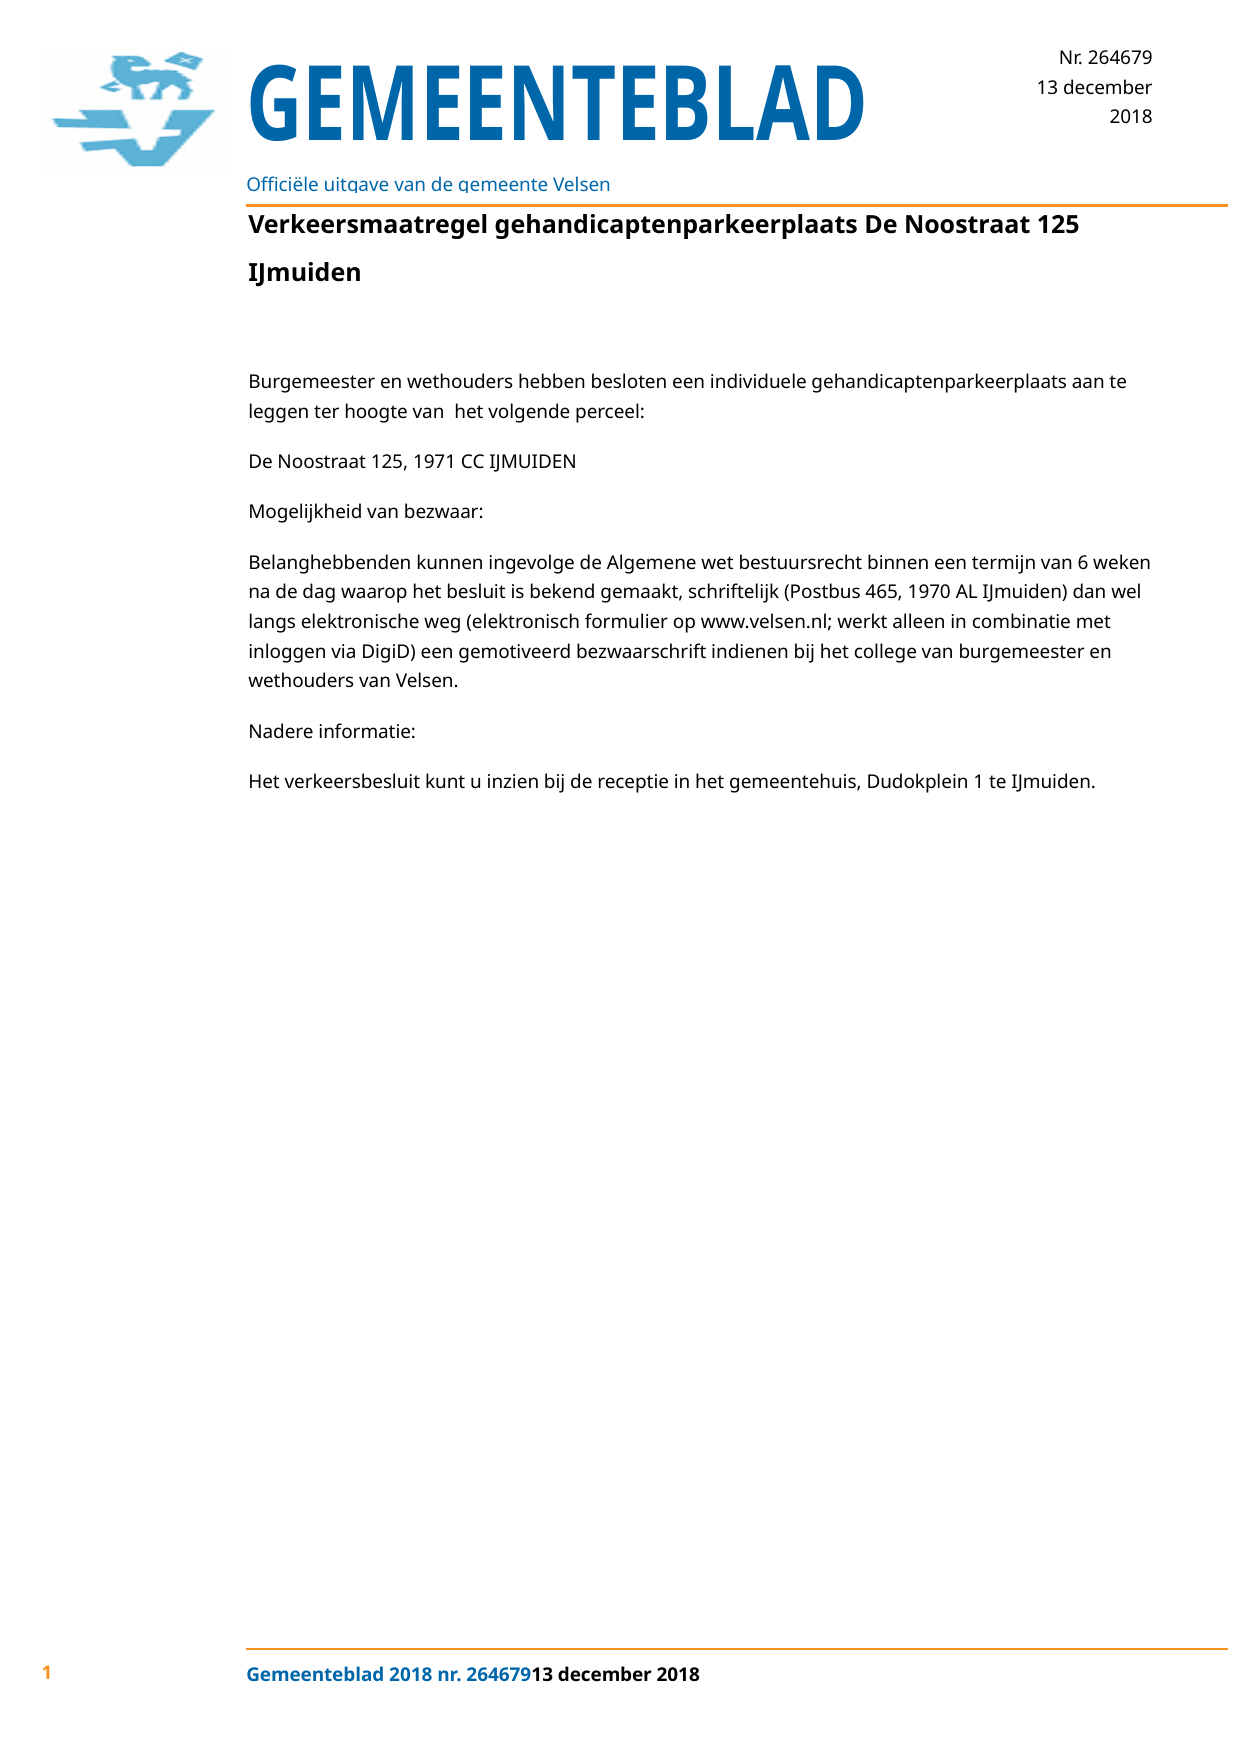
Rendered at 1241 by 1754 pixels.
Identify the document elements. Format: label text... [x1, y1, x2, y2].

text Nadere informatie: [248, 718, 1152, 744]
text Verkeersmaatregel gehandicaptenparkeerplaats De Noostraat 125 IJmuiden [248, 207, 1152, 288]
text Het verkeersbesluit kunt u inzien bij de receptie in het gemeentehuis, Dudokplein 1 te IJmuiden. [248, 768, 1152, 794]
text Belanghebbenden kunnen ingevolge de Algemene wet bestuursrecht binnen een termijn van 6 weken na de dag waarop het besluit is bekend gemaakt, schriftelijk (Postbus 465, 1970 AL IJmuiden) dan wel langs elektronische weg (elektronisch formulier op www.velsen.nl; werkt alleen in combinatie met inloggen via DigiD) een gemotiveerd bezwaarschrift indienen bij het college van burgemeester en wethouders van Velsen. [248, 549, 1152, 693]
picture [41, 47, 231, 172]
text Burgemeester en wethouders hebben besloten een individuele gehandicaptenparkeerplaats aan te leggen ter hoogte van het volgende perceel: [248, 368, 1152, 424]
text Mogelijkheid van bezwaar: [248, 499, 1152, 524]
text De Noostraat 125, 1971 CC IJMUIDEN [248, 448, 1152, 474]
